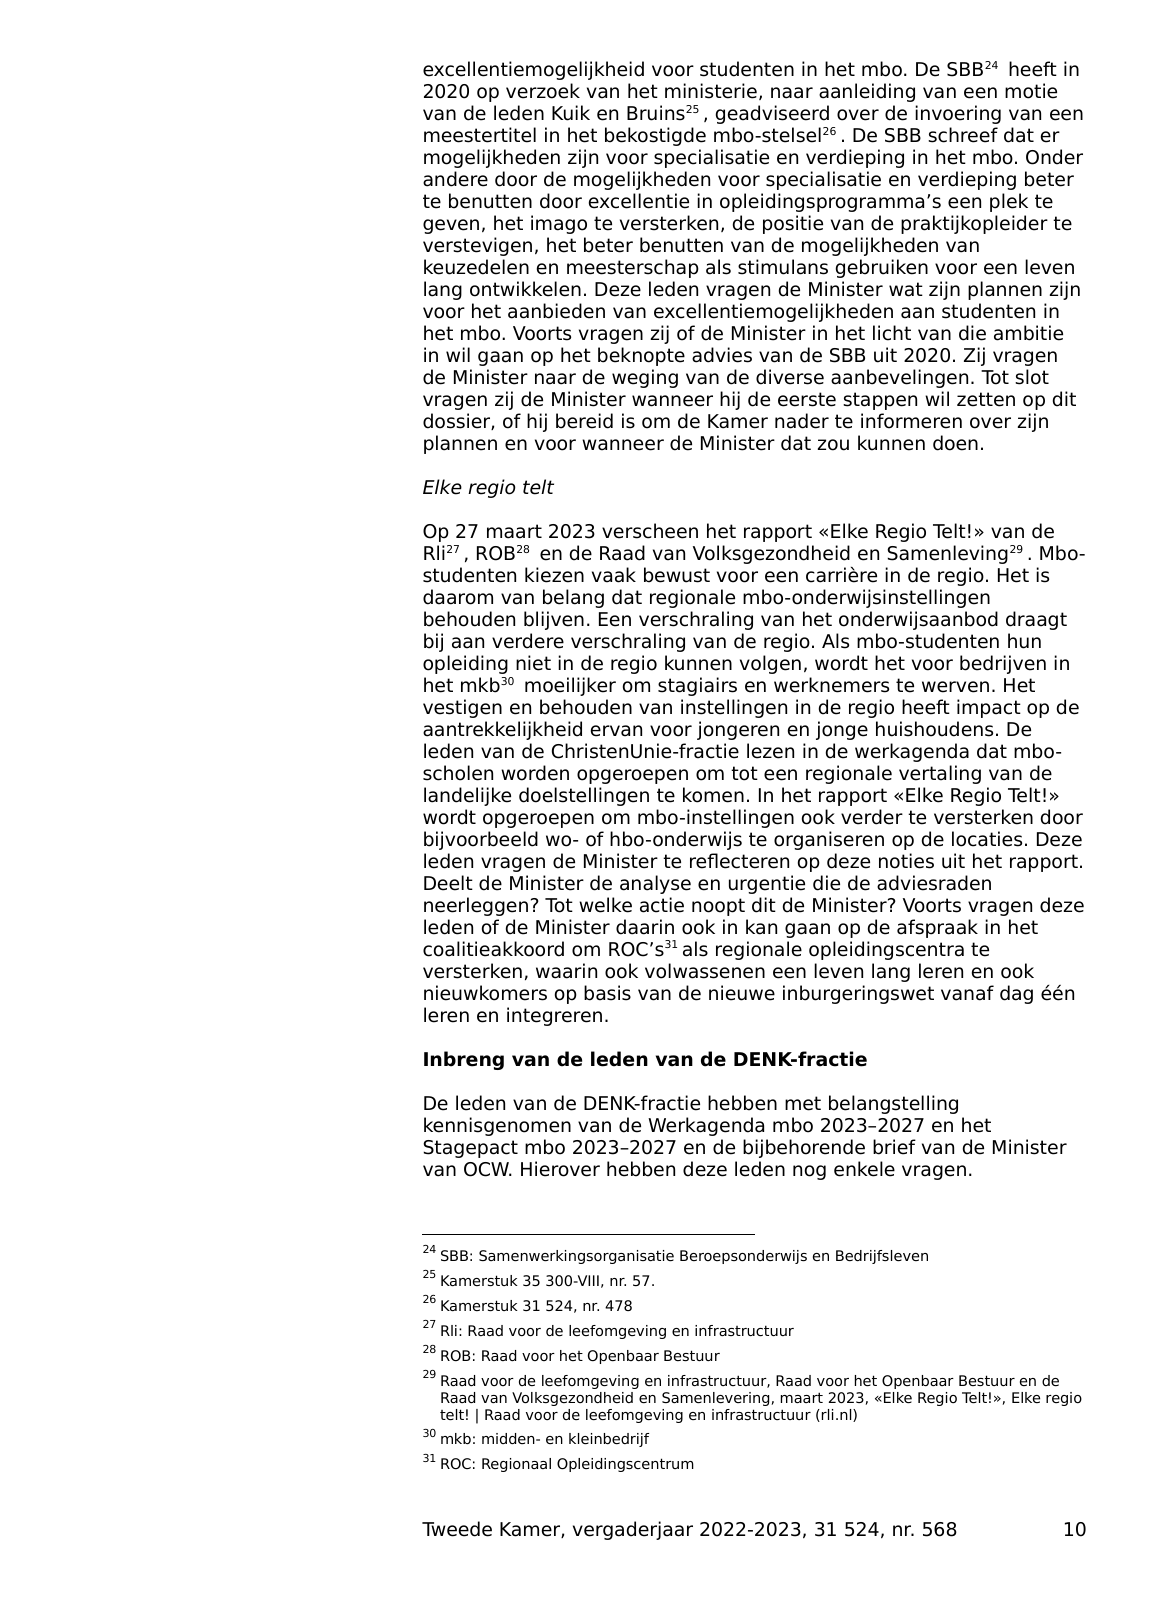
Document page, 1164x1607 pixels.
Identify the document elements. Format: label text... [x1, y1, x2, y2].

subtitle Elke regio telt [422, 477, 1087, 499]
text De leden van de DENK-fractie hebben met belangstelling kennisgenomen van de Werkagenda mbo 2023–2027 en het Stagepact mbo 2023–2027 en de bijbehorende brief van de Minister van OCW. Hierover hebben deze leden nog enkele vragen. [422, 1093, 1087, 1181]
text mkb: midden- en kleinbedrijf [422, 1427, 1087, 1449]
text Kamerstuk 35 300-VIII, nr. 57. [422, 1268, 1087, 1291]
text Rli: Raad voor de leefomgeving en infrastructuur [422, 1318, 1087, 1341]
text Kamerstuk 31 524, nr. 478 [422, 1293, 1087, 1316]
text excellentiemogelijkheid voor studenten in het mbo. De SBB heeft in 2020 op verzoek van het ministerie, naar aanleiding van een motie van de leden Kuik en Bruins, geadviseerd over de invoering van een meestertitel in het bekostigde mbo-stelsel. De SBB schreef dat er mogelijkheden zijn voor specialisatie en verdieping in het mbo. Onder andere door de mogelijkheden voor specialisatie en verdieping beter te benutten door excellentie in opleidingsprogramma’s een plek te geven, het imago te versterken, de positie van de praktijkopleider te verstevigen, het beter benutten van de mogelijkheden van keuzedelen en meesterschap als stimulans gebruiken voor een leven lang ontwikkelen. Deze leden vragen de Minister wat zijn plannen zijn voor het aanbieden van excellentiemogelijkheden aan studenten in het mbo. Voorts vragen zij of de Minister in het licht van die ambitie in wil gaan op het beknopte advies van de SBB uit 2020. Zij vragen de Minister naar de weging van de diverse aanbevelingen. Tot slot vragen zij de Minister wanneer hij de eerste stappen wil zetten op dit dossier, of hij bereid is om de Kamer nader te informeren over zijn plannen en voor wanneer de Minister dat zou kunnen doen. [422, 59, 1087, 455]
text Op 27 maart 2023 verscheen het rapport «Elke Regio Telt!» van de Rli, ROB en de Raad van Volksgezondheid en Samenleving. Mbo-studenten kiezen vaak bewust voor een carrière in de regio. Het is daarom van belang dat regionale mbo-onderwijsinstellingen behouden blijven. Een verschraling van het onderwijsaanbod draagt bij aan verdere verschraling van de regio. Als mbo-studenten hun opleiding niet in de regio kunnen volgen, wordt het voor bedrijven in het mkb moeilijker om stagiairs en werknemers te werven. Het vestigen en behouden van instellingen in de regio heeft impact op de aantrekkelijkheid ervan voor jongeren en jonge huishoudens. De leden van de ChristenUnie-fractie lezen in de werkagenda dat mbo-scholen worden opgeroepen om tot een regionale vertaling van de landelijke doelstellingen te komen. In het rapport «Elke Regio Telt!» wordt opgeroepen om mbo-instellingen ook verder te versterken door bijvoorbeeld wo- of hbo-onderwijs te organiseren op de locaties. Deze leden vragen de Minister te reflecteren op deze noties uit het rapport. Deelt de Minister de analyse en urgentie die de adviesraden neerleggen? Tot welke actie noopt dit de Minister? Voorts vragen deze leden of de Minister daarin ook in kan gaan op de afspraak in het coalitieakkoord om ROC’sals regionale opleidingscentra te versterken, waarin ook volwassenen een leven lang leren en ook nieuwkomers op basis van de nieuwe inburgeringswet vanaf dag één leren en integreren. [422, 521, 1087, 1027]
subtitle Inbreng van de leden van de DENK-fractie [422, 1049, 1087, 1071]
text SBB: Samenwerkingsorganisatie Beroepsonderwijs en Bedrijfsleven [422, 1243, 1087, 1266]
text ROC: Regionaal Opleidingscentrum [422, 1452, 1087, 1474]
text ROB: Raad voor het Openbaar Bestuur [422, 1343, 1087, 1366]
text Raad voor de leefomgeving en infrastructuur, Raad voor het Openbaar Bestuur en de Raad van Volksgezondheid en Samenlevering, maart 2023, «Elke Regio Telt!», Elke regio telt! | Raad voor de leefomgeving en infrastructuur (rli.nl) [422, 1368, 1087, 1424]
